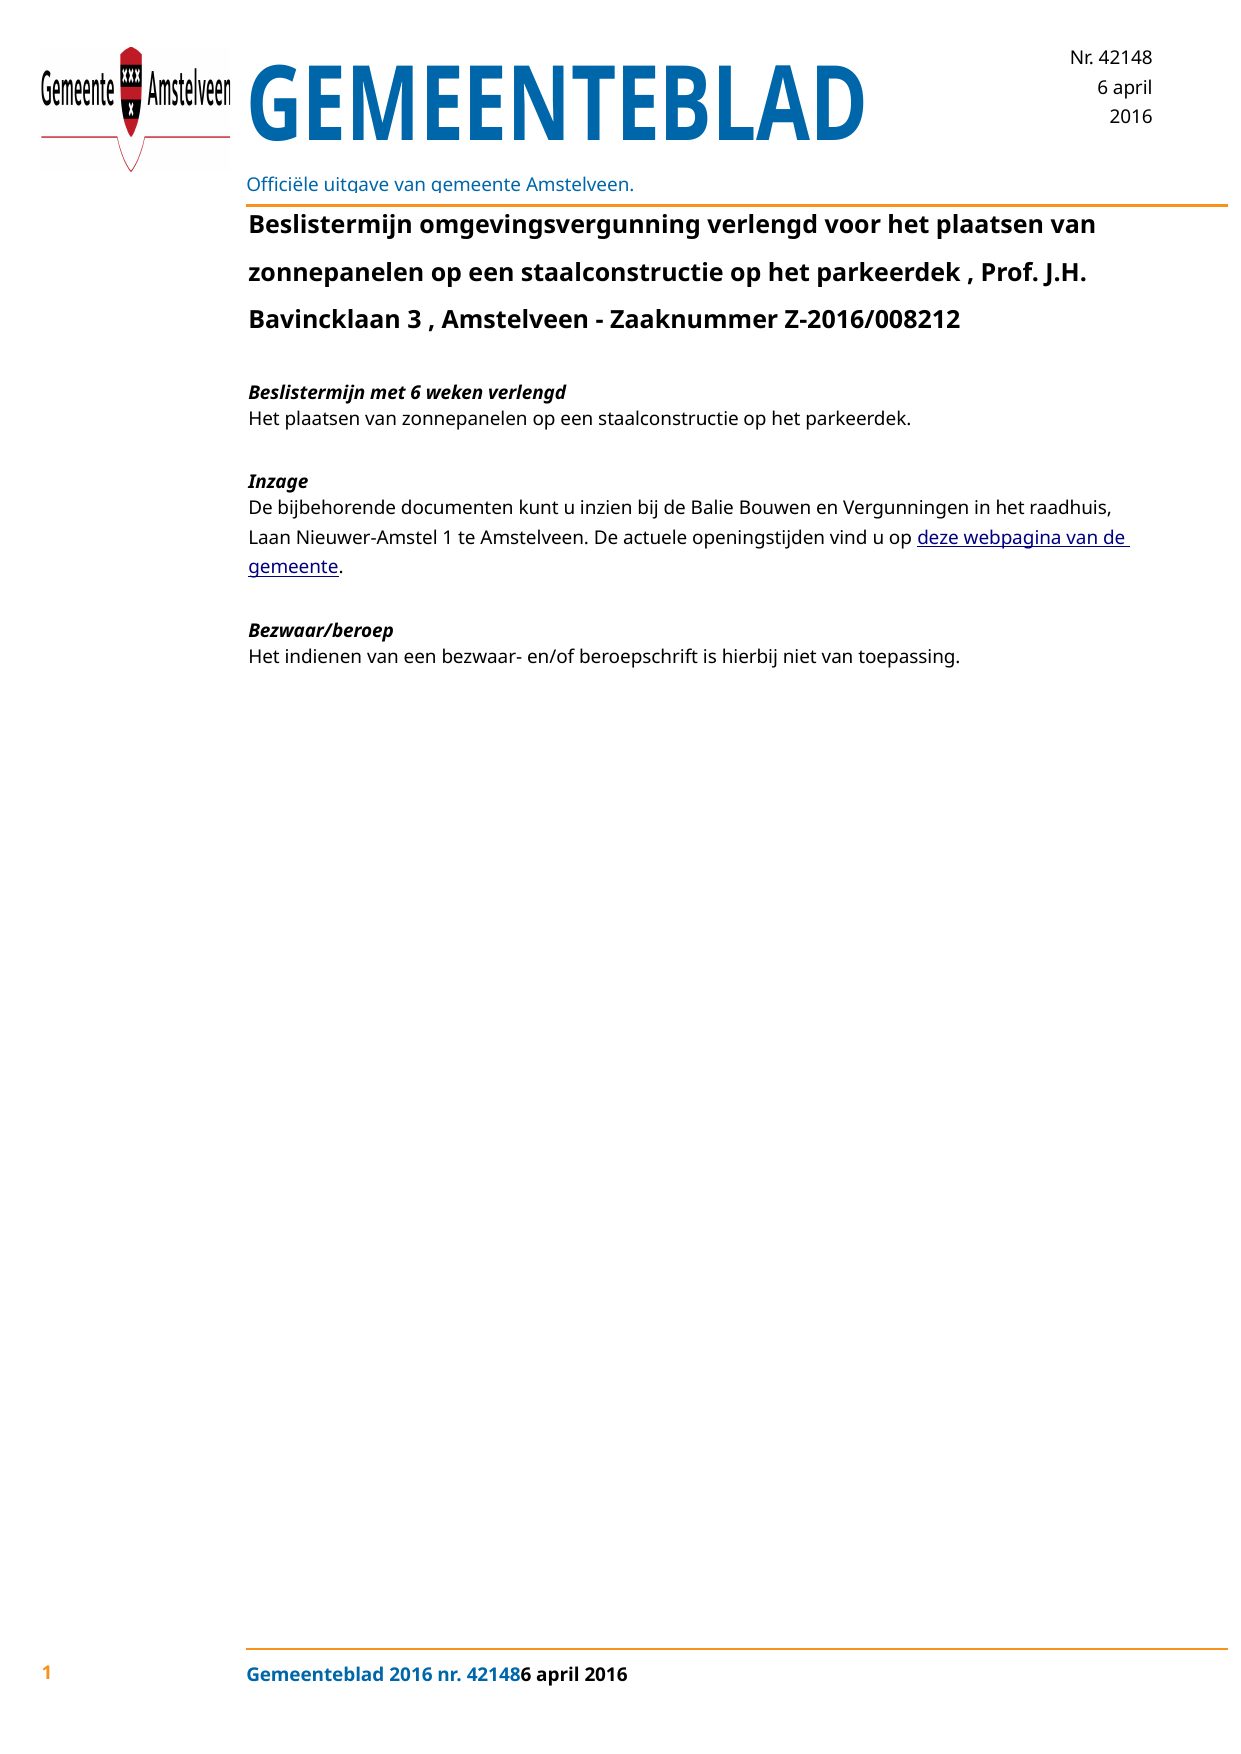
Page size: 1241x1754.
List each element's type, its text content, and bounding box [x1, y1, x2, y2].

picture [41, 47, 231, 172]
text Bezwaar/beroep [248, 618, 1152, 643]
text Inzage [248, 469, 1152, 494]
text Beslistermijn omgevingsvergunning verlengd voor het plaatsen van zonnepanelen op een staalconstructie op het parkeerdek , Prof. J.H. Bavincklaan 3 , Amstelveen - Zaaknummer Z-2016/008212 [248, 207, 1152, 336]
text Het indienen van een bezwaar- en/of beroepschrift is hierbij niet van toepassing. [248, 643, 1152, 669]
text De bijbehorende documenten kunt u inzien bij de Balie Bouwen en Vergunningen in het raadhuis, Laan Nieuwer-Amstel 1 te Amstelveen. De actuele openingstijden vind u op deze webpagina van de gemeente. [248, 494, 1152, 579]
text Het plaatsen van zonnepanelen op een staalconstructie op het parkeerdek. [248, 405, 1152, 431]
text Beslistermijn met 6 weken verlengd [248, 379, 1152, 405]
